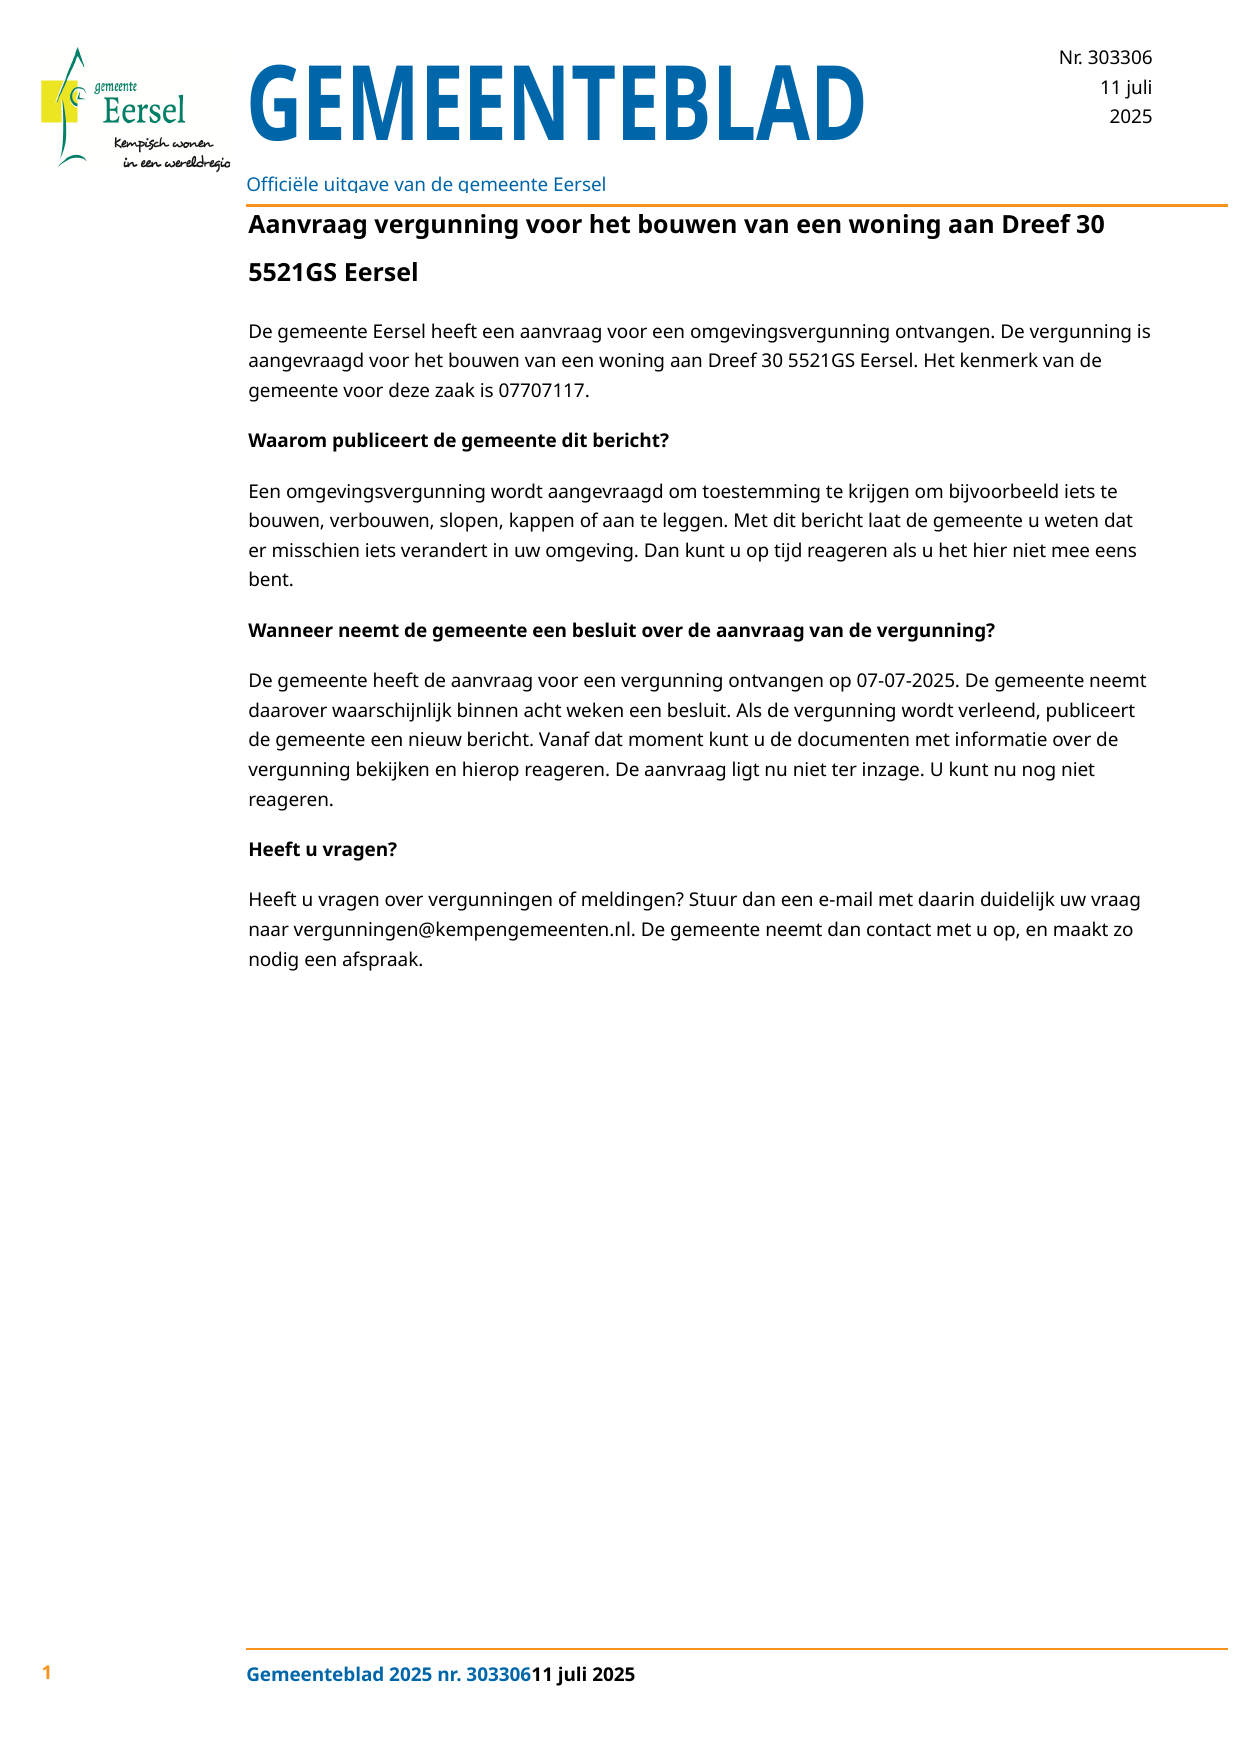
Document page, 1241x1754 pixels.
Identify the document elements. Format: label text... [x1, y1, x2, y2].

text Waarom publiceert de gemeente dit bericht? [248, 427, 1152, 453]
text Heeft u vragen over vergunningen of meldingen? Stuur dan een e-mail met daarin duidelijk uw vraag naar vergunningen@kempengemeenten.nl. De gemeente neemt dan contact met u op, en maakt zo nodig een afspraak. [248, 887, 1152, 972]
picture [41, 47, 231, 172]
text Heeft u vragen? [248, 836, 1152, 862]
text Aanvraag vergunning voor het bouwen van een woning aan Dreef 30 5521GS Eersel [248, 207, 1152, 288]
text De gemeente Eersel heeft een aanvraag voor een omgevingsvergunning ontvangen. De vergunning is aangevraagd voor het bouwen van een woning aan Dreef 30 5521GS Eersel. Het kenmerk van de gemeente voor deze zaak is 07707117. [248, 318, 1152, 403]
text Een omgevingsvergunning wordt aangevraagd om toestemming te krijgen om bijvoorbeeld iets te bouwen, verbouwen, slopen, kappen of aan te leggen. Met dit bericht laat de gemeente u weten dat er misschien iets verandert in uw omgeving. Dan kunt u op tijd reageren als u het hier niet mee eens bent. [248, 478, 1152, 592]
text Wanneer neemt de gemeente een besluit over de aanvraag van de vergunning? [248, 617, 1152, 643]
text De gemeente heeft de aanvraag voor een vergunning ontvangen op 07-07-2025. De gemeente neemt daarover waarschijnlijk binnen acht weken een besluit. Als de vergunning wordt verleend, publiceert de gemeente een nieuw bericht. Vanaf dat moment kunt u de documenten met informatie over de vergunning bekijken en hierop reageren. De aanvraag ligt nu niet ter inzage. U kunt nu nog niet reageren. [248, 667, 1152, 812]
